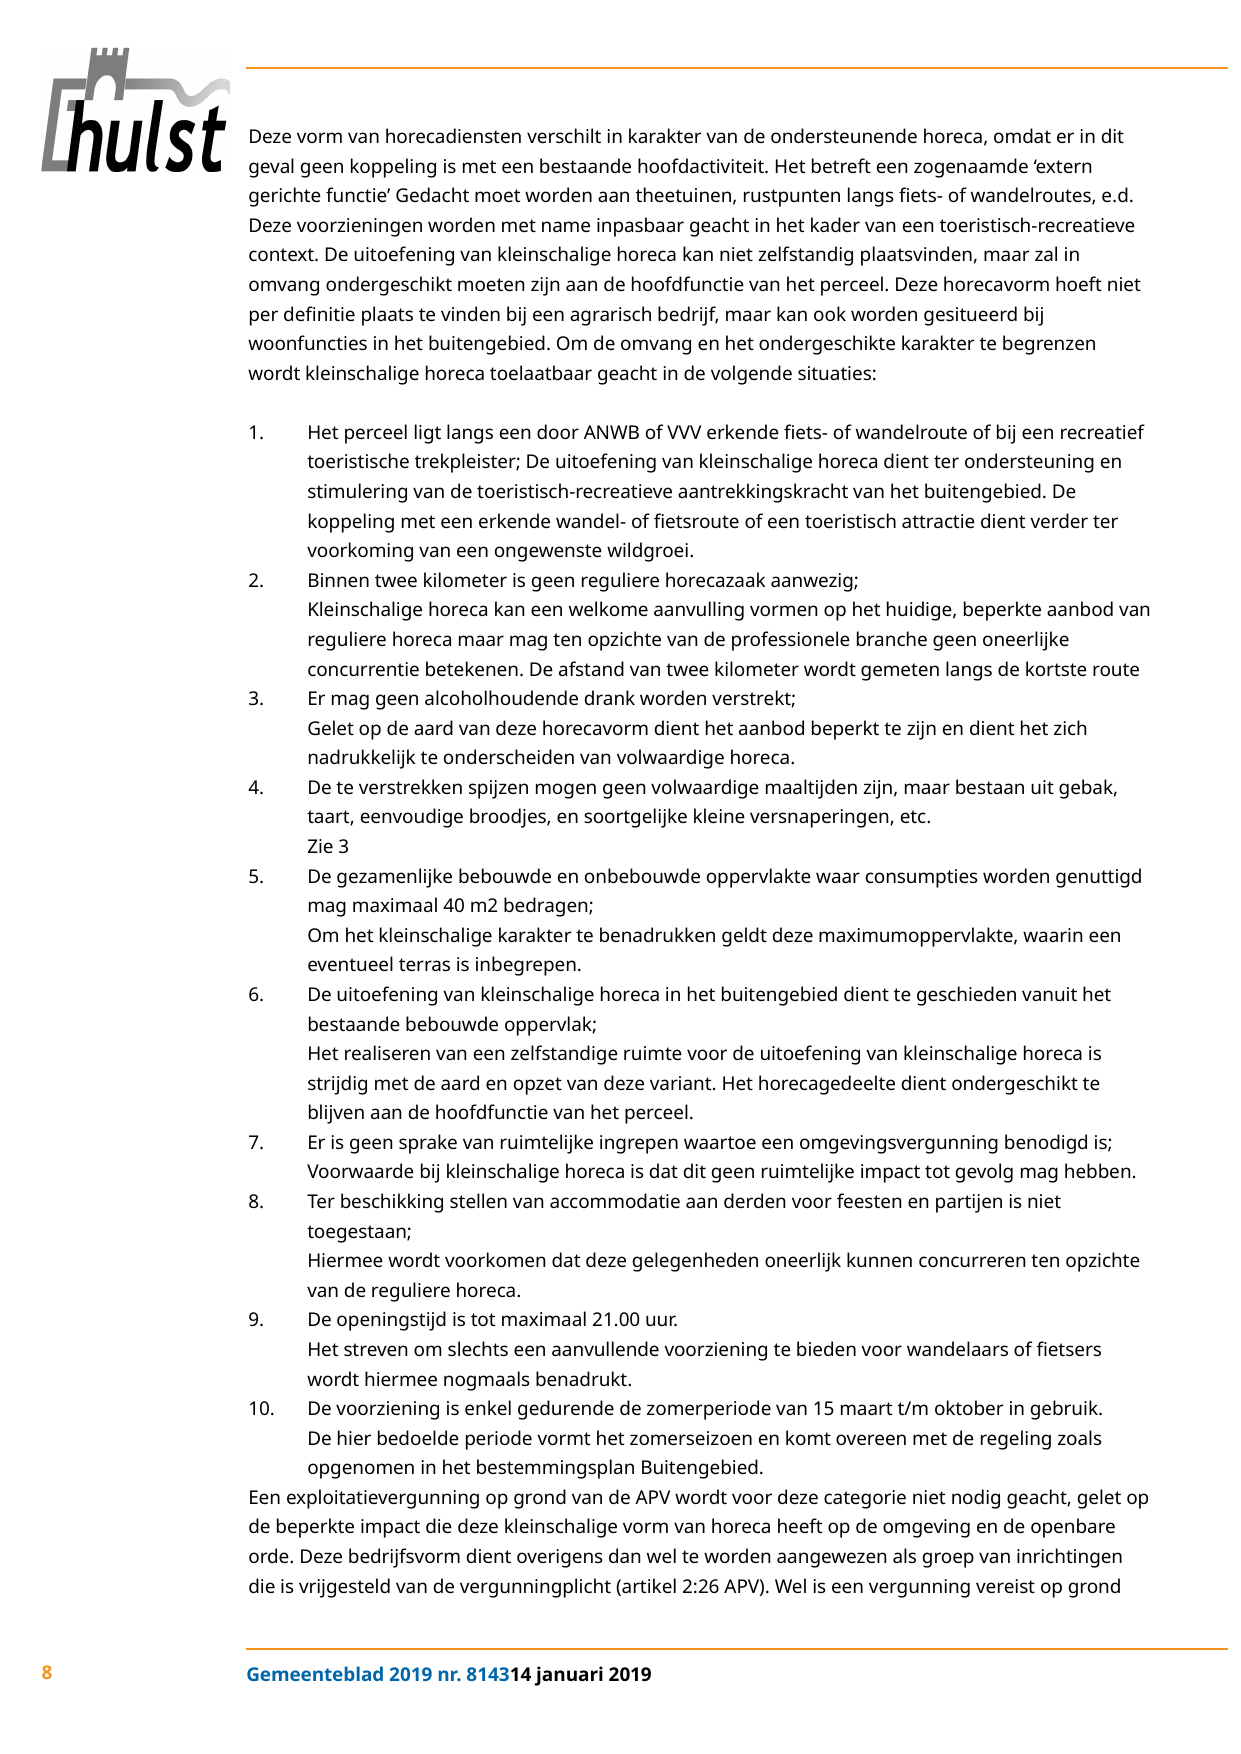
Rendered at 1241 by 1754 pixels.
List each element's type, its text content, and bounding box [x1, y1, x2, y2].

list Er is geen sprake van ruimtelijke ingrepen waartoe een omgevingsvergunning benodigd is; [248, 1129, 1152, 1155]
list Het streven om slechts een aanvullende voorziening te bieden voor wandelaars of fietsers wordt hiermee nogmaals benadrukt. [248, 1336, 1152, 1391]
list Binnen twee kilometer is geen reguliere horecazaak aanwezig; [248, 567, 1152, 593]
list Voorwaarde bij kleinschalige horeca is dat dit geen ruimtelijke impact tot gevolg mag hebben. [248, 1159, 1152, 1184]
list Kleinschalige horeca kan een welkome aanvulling vormen op het huidige, beperkte aanbod van reguliere horeca maar mag ten opzichte van de professionele branche geen oneerlijke concurrentie betekenen. De afstand van twee kilometer wordt gemeten langs de kortste route [248, 597, 1152, 681]
list Gelet op de aard van deze horecavorm dient het aanbod beperkt te zijn en dient het zich nadrukkelijk te onderscheiden van volwaardige horeca. [248, 715, 1152, 770]
picture [41, 47, 231, 172]
list Het perceel ligt langs een door ANWB of VVV erkende fiets- of wandelroute of bij een recreatief toeristische trekpleister; De uitoefening van kleinschalige horeca dient ter ondersteuning en stimulering van de toeristisch-recreatieve aantrekkingskracht van het buitengebied. De koppeling met een erkende wandel- of fietsroute of een toeristisch attractie dient verder ter voorkoming van een ongewenste wildgroei. [248, 419, 1152, 563]
list De openingstijd is tot maximaal 21.00 uur. [248, 1307, 1152, 1332]
list Er mag geen alcoholhoudende drank worden verstrekt; [248, 685, 1152, 711]
list De voorziening is enkel gedurende de zomerperiode van 15 maart t/m oktober in gebruik. [248, 1395, 1152, 1421]
list Om het kleinschalige karakter te benadrukken geldt deze maximumoppervlakte, waarin een eventueel terras is inbegrepen. [248, 922, 1152, 977]
list Zie 3 [248, 833, 1152, 859]
list De gezamenlijke bebouwde en onbebouwde oppervlakte waar consumpties worden genuttigd mag maximaal 40 m2 bedragen; [248, 863, 1152, 918]
list Het realiseren van een zelfstandige ruimte voor de uitoefening van kleinschalige horeca is strijdig met de aard en opzet van deze variant. Het horecagedeelte dient ondergeschikt te blijven aan de hoofdfunctie van het perceel. [248, 1040, 1152, 1125]
list De te verstrekken spijzen mogen geen volwaardige maaltijden zijn, maar bestaan uit gebak, taart, eenvoudige broodjes, en soortgelijke kleine versnaperingen, etc. [248, 774, 1152, 829]
list De hier bedoelde periode vormt het zomerseizoen en komt overeen met de regeling zoals opgenomen in het bestemmingsplan Buitengebied. [248, 1425, 1152, 1480]
text Een exploitatievergunning op grond van de APV wordt voor deze categorie niet nodig geacht, gelet op de beperkte impact die deze kleinschalige vorm van horeca heeft op de omgeving en de openbare orde. Deze bedrijfsvorm dient overigens dan wel te worden aangewezen als groep van inrichtingen die is vrijgesteld van de vergunningplicht (artikel 2:26 APV). Wel is een vergunning vereist op grond [248, 1484, 1152, 1598]
text Deze vorm van horecadiensten verschilt in karakter van de ondersteunende horeca, omdat er in dit geval geen koppeling is met een bestaande hoofdactiviteit. Het betreft een zogenaamde ‘extern gerichte functie’ Gedacht moet worden aan theetuinen, rustpunten langs fiets- of wandelroutes, e.d. Deze voorzieningen worden met name inpasbaar geacht in het kader van een toeristisch-recreatieve context. De uitoefening van kleinschalige horeca kan niet zelfstandig plaatsvinden, maar zal in omvang ondergeschikt moeten zijn aan de hoofdfunctie van het perceel. Deze horecavorm hoeft niet per definitie plaats te vinden bij een agrarisch bedrijf, maar kan ook worden gesitueerd bij woonfuncties in het buitengebied. Om de omvang en het ondergeschikte karakter te begrenzen wordt kleinschalige horeca toelaatbaar geacht in de volgende situaties: [248, 123, 1152, 386]
list Hiermee wordt voorkomen dat deze gelegenheden oneerlijk kunnen concurreren ten opzichte van de reguliere horeca. [248, 1247, 1152, 1303]
list Ter beschikking stellen van accommodatie aan derden voor feesten en partijen is niet toegestaan; [248, 1188, 1152, 1243]
list De uitoefening van kleinschalige horeca in het buitengebied dient te geschieden vanuit het bestaande bebouwde oppervlak; [248, 981, 1152, 1036]
